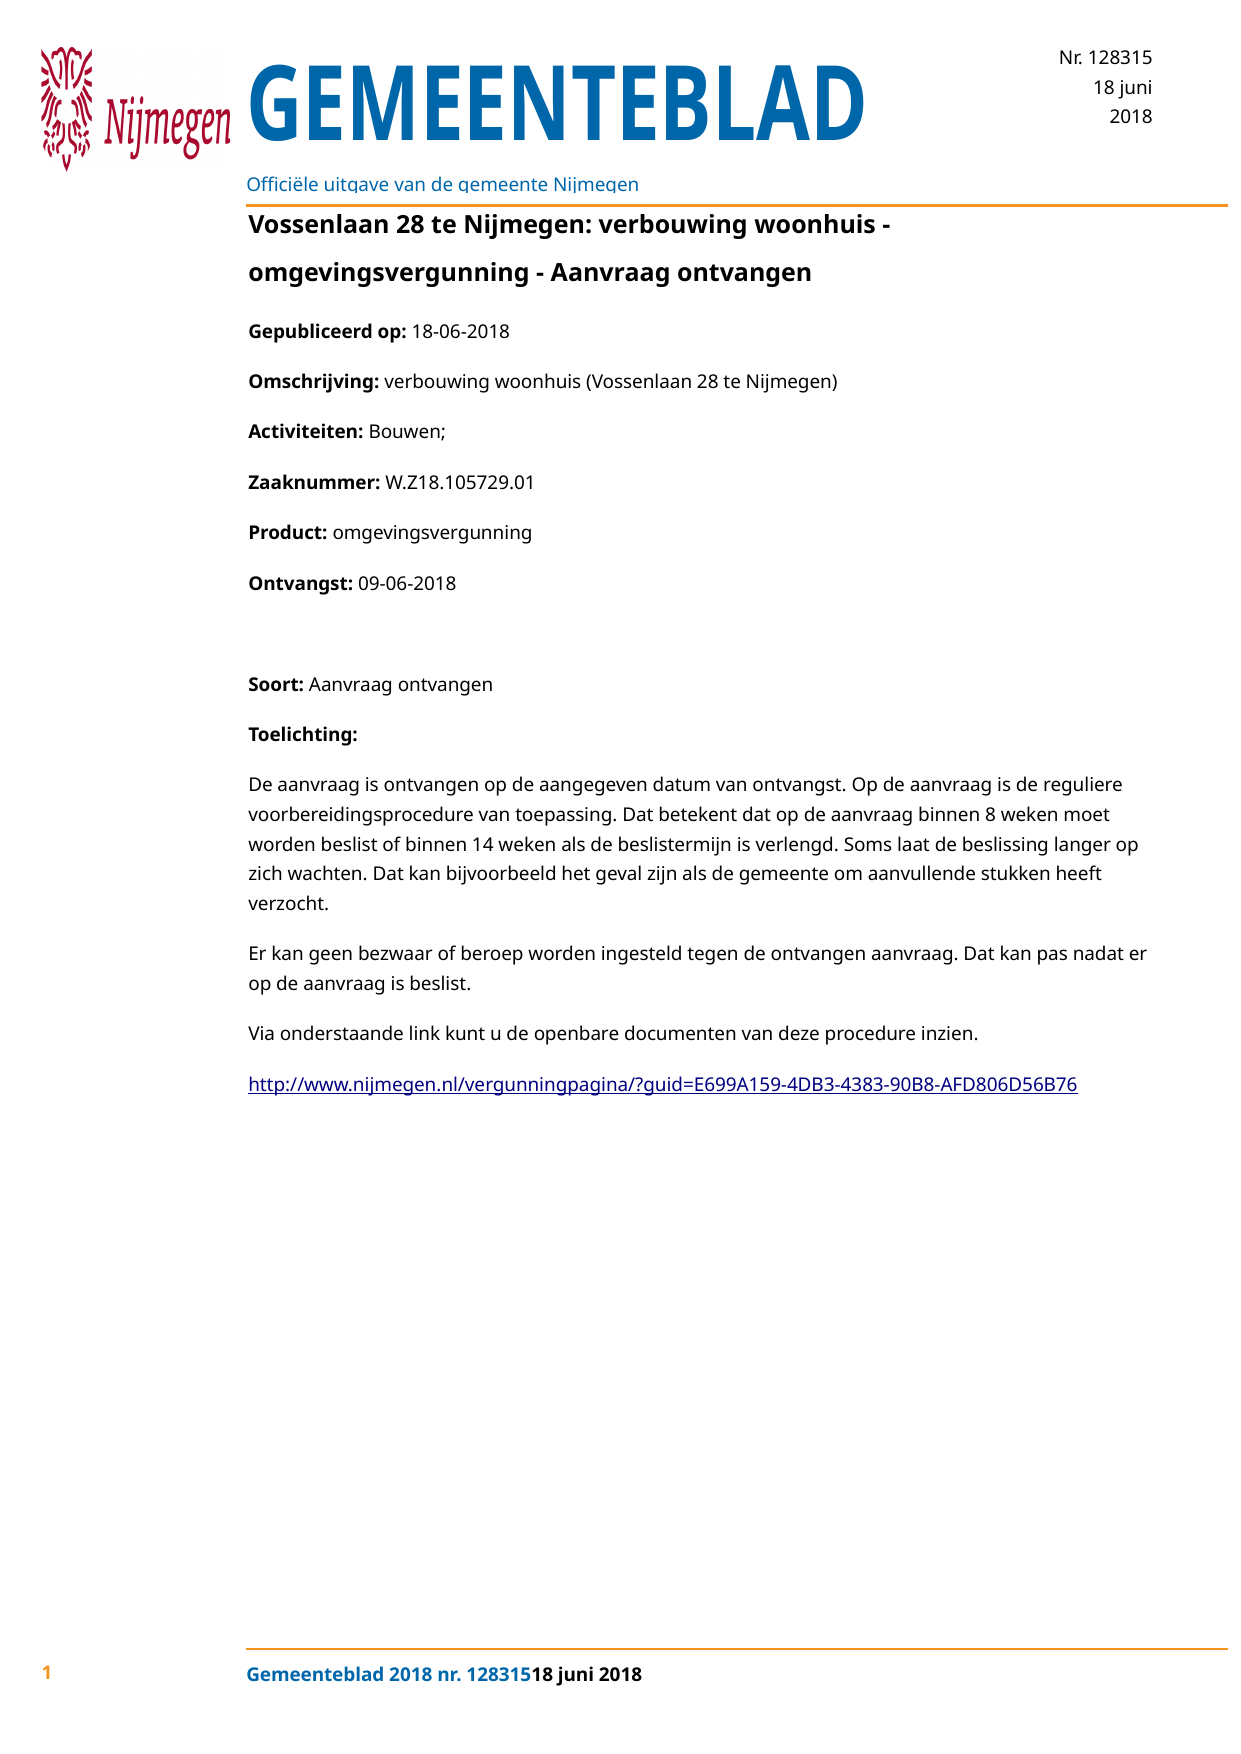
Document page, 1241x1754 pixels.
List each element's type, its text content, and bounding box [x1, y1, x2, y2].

text Ontvangst: 09-06-2018 [248, 570, 1152, 596]
text Zaaknummer: W.Z18.105729.01 [248, 469, 1152, 495]
text Via onderstaande link kunt u de openbare documenten van deze procedure inzien. [248, 1020, 1152, 1046]
text Omschrijving: verbouwing woonhuis (Vossenlaan 28 te Nijmegen) [248, 368, 1152, 394]
text http://www.nijmegen.nl/vergunningpagina/?guid=E699A159-4DB3-4383-90B8-AFD806D56B76 [248, 1071, 1152, 1097]
text Gepubliceerd op: 18-06-2018 [248, 318, 1152, 344]
text Soort: Aanvraag ontvangen [248, 671, 1152, 697]
text Product: omgevingsvergunning [248, 519, 1152, 545]
text Toelichting: [248, 721, 1152, 747]
text De aanvraag is ontvangen op de aangegeven datum van ontvangst. Op de aanvraag is de reguliere voorbereidingsprocedure van toepassing. Dat betekent dat op de aanvraag binnen 8 weken moet worden beslist of binnen 14 weken als de beslistermijn is verlengd. Soms laat de beslissing langer op zich wachten. Dat kan bijvoorbeeld het geval zijn als de gemeente om aanvullende stukken heeft verzocht. [248, 772, 1152, 916]
picture [41, 47, 231, 172]
text Vossenlaan 28 te Nijmegen: verbouwing woonhuis - omgevingsvergunning - Aanvraag ontvangen [248, 207, 1152, 288]
text Er kan geen bezwaar of beroep worden ingesteld tegen de ontvangen aanvraag. Dat kan pas nadat er op de aanvraag is beslist. [248, 940, 1152, 996]
text Activiteiten: Bouwen; [248, 419, 1152, 444]
